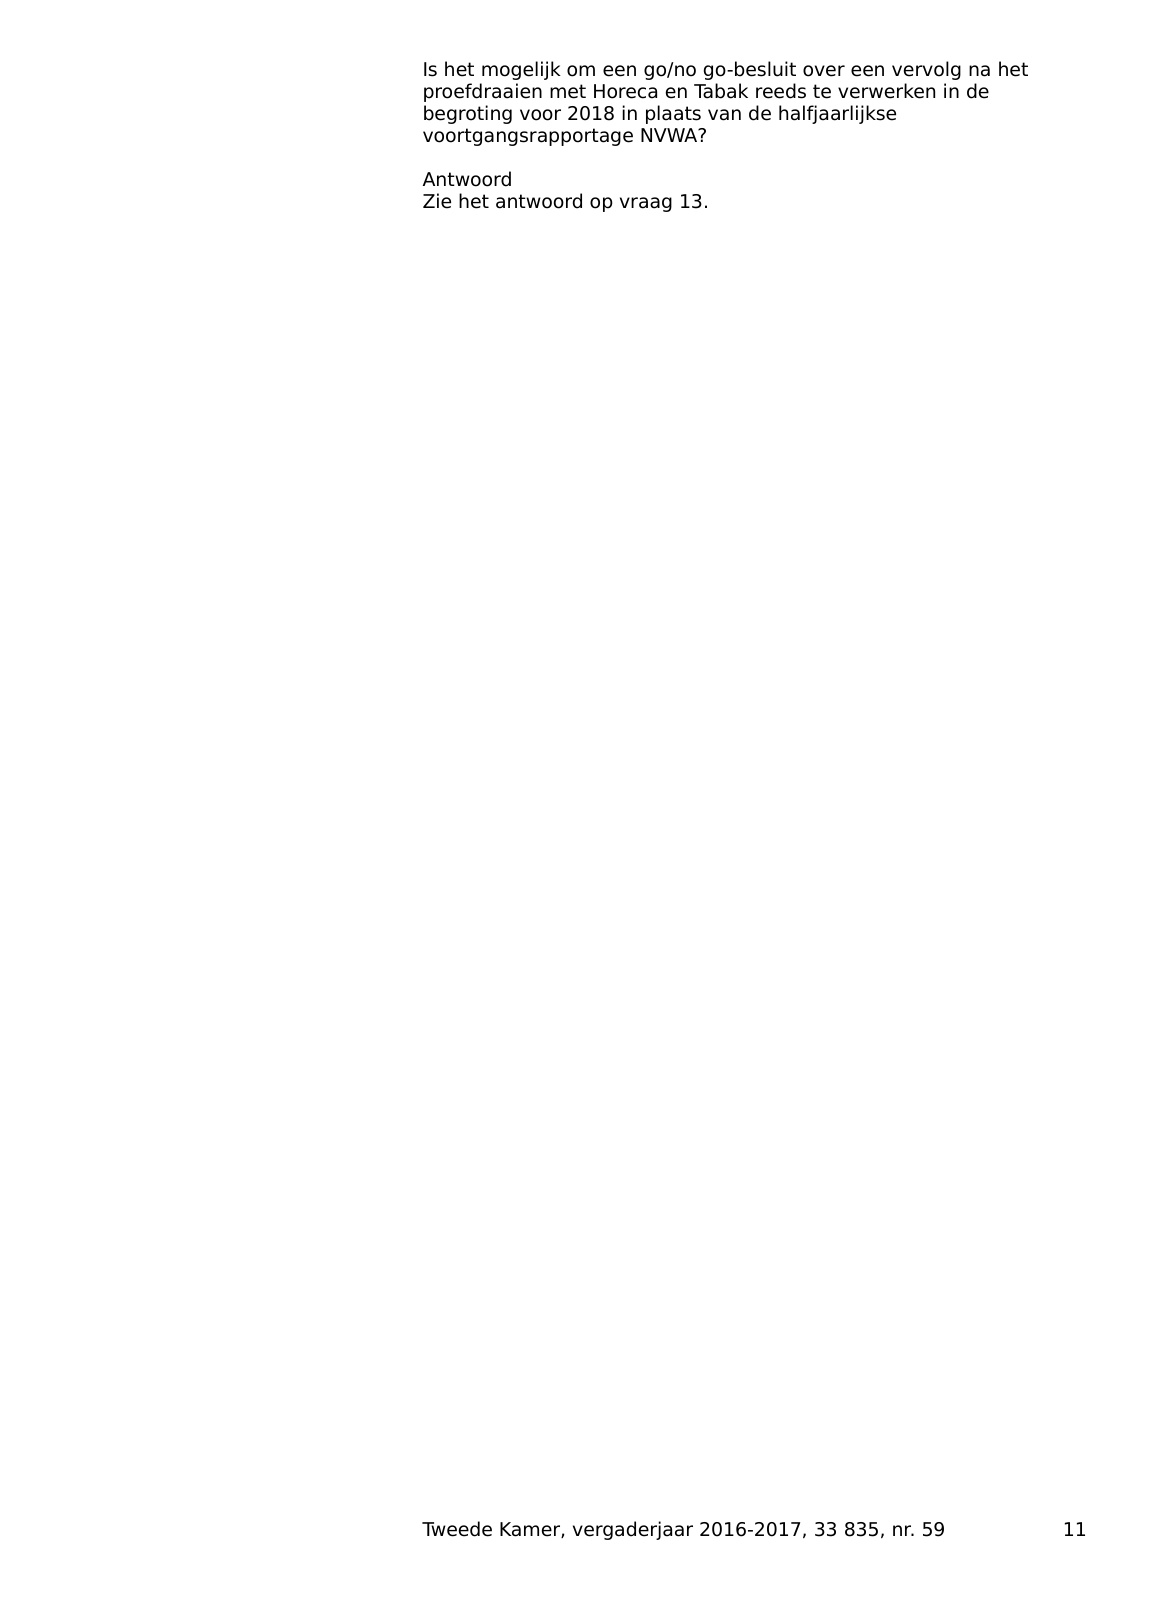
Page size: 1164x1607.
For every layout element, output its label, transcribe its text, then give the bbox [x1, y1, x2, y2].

text Zie het antwoord op vraag 13. [422, 191, 1087, 213]
text Antwoord [422, 169, 1087, 191]
text Is het mogelijk om een go/no go-besluit over een vervolg na het proefdraaien met Horeca en Tabak reeds te verwerken in de begroting voor 2018 in plaats van de halfjaarlijkse voortgangsrapportage NVWA? [422, 59, 1087, 147]
